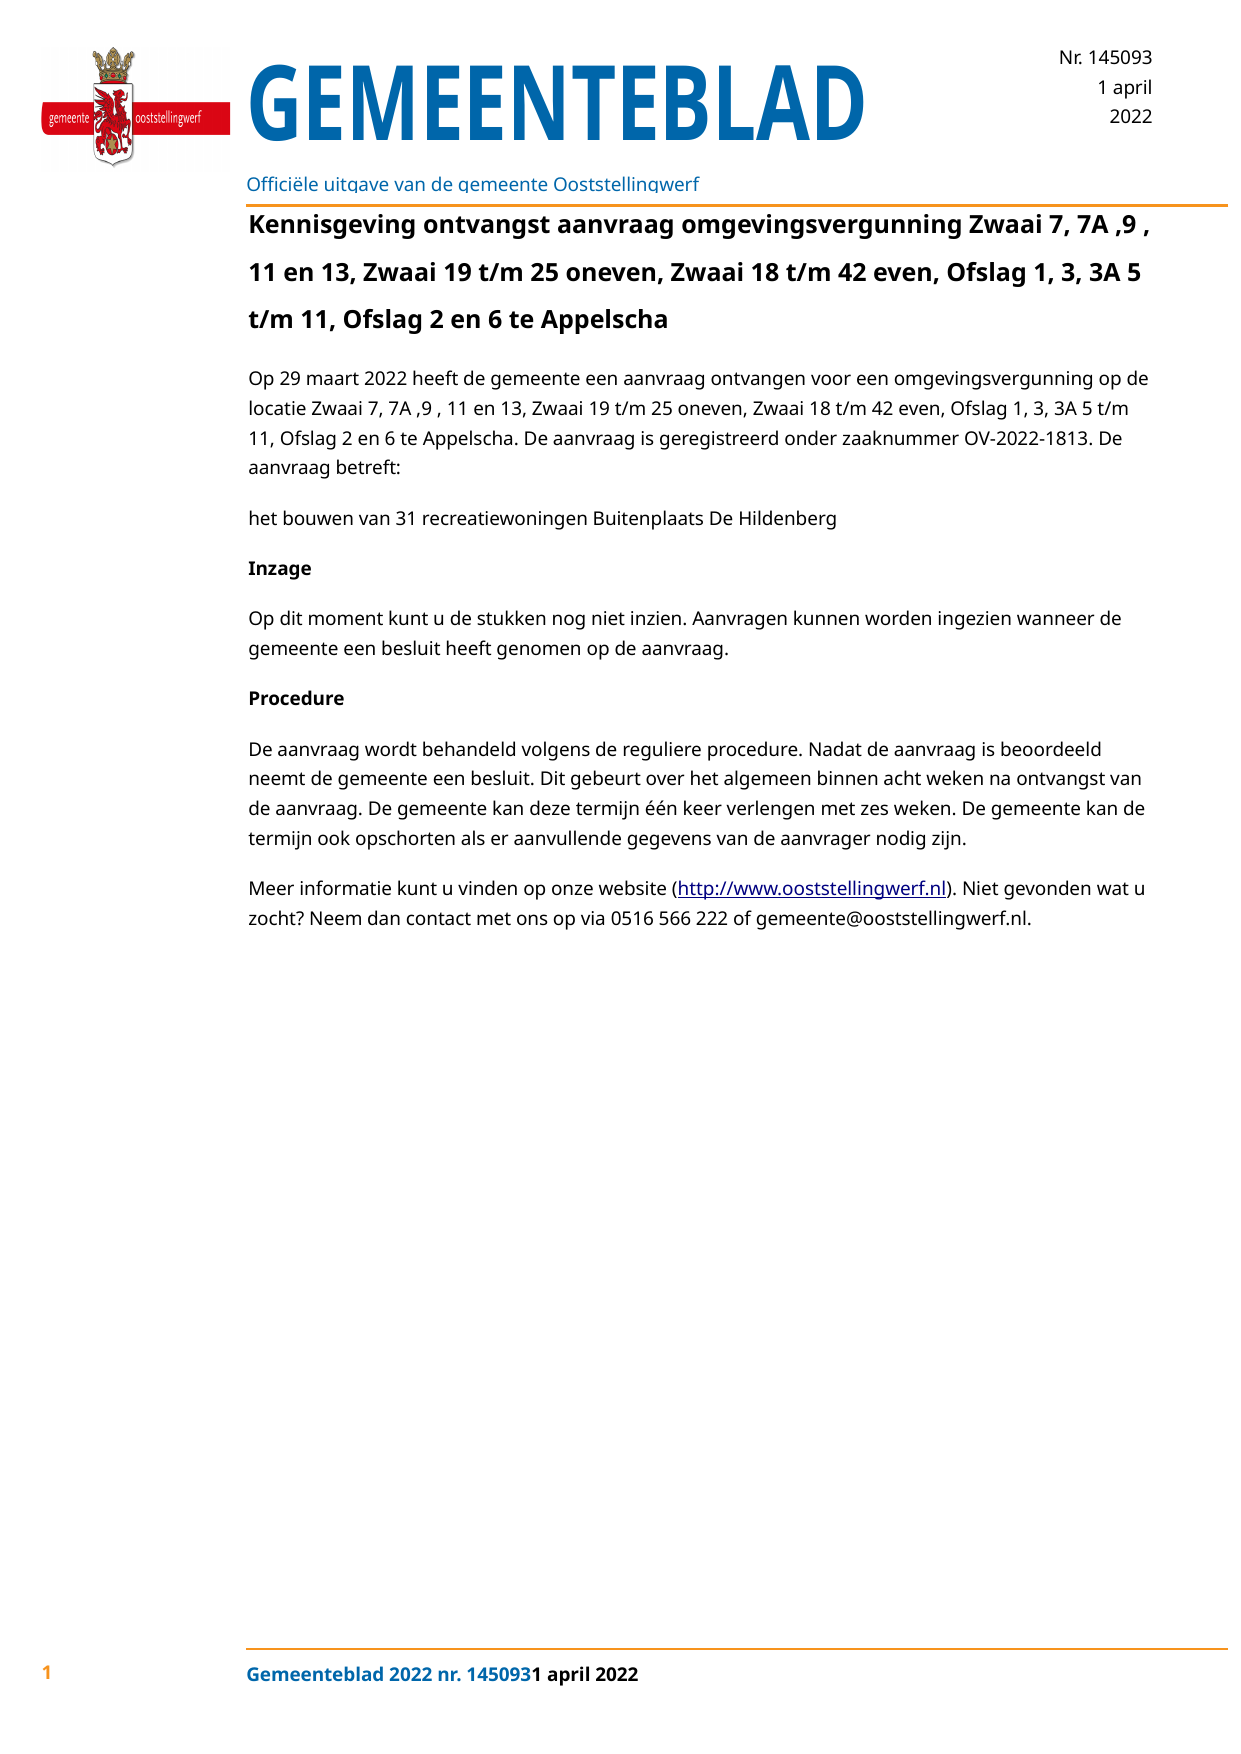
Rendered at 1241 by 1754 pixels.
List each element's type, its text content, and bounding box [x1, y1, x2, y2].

text Op 29 maart 2022 heeft de gemeente een aanvraag ontvangen voor een omgevingsvergunning op de locatie Zwaai 7, 7A ,9 , 11 en 13, Zwaai 19 t/m 25 oneven, Zwaai 18 t/m 42 even, Ofslag 1, 3, 3A 5 t/m 11, Ofslag 2 en 6 te Appelscha. De aanvraag is geregistreerd onder zaaknummer OV-2022-1813. De aanvraag betreft: [248, 366, 1152, 480]
text De aanvraag wordt behandeld volgens de reguliere procedure. Nadat de aanvraag is beoordeeld neemt de gemeente een besluit. Dit gebeurt over het algemeen binnen acht weken na ontvangst van de aanvraag. De gemeente kan deze termijn één keer verlengen met zes weken. De gemeente kan de termijn ook opschorten als er aanvullende gegevens van de aanvrager nodig zijn. [248, 736, 1152, 850]
text het bouwen van 31 recreatiewoningen Buitenplaats De Hildenberg [248, 505, 1152, 530]
text Meer informatie kunt u vinden op onze website (http://www.ooststellingwerf.nl). Niet gevonden wat u zocht? Neem dan contact met ons op via 0516 566 222 of gemeente@ooststellingwerf.nl. [248, 875, 1152, 930]
text Procedure [248, 686, 1152, 711]
text Kennisgeving ontvangst aanvraag omgevingsvergunning Zwaai 7, 7A ,9 , 11 en 13, Zwaai 19 t/m 25 oneven, Zwaai 18 t/m 42 even, Ofslag 1, 3, 3A 5 t/m 11, Ofslag 2 en 6 te Appelscha [248, 207, 1152, 336]
picture [41, 47, 231, 172]
text Inzage [248, 555, 1152, 581]
text Op dit moment kunt u de stukken nog niet inzien. Aanvragen kunnen worden ingezien wanneer de gemeente een besluit heeft genomen op de aanvraag. [248, 606, 1152, 661]
